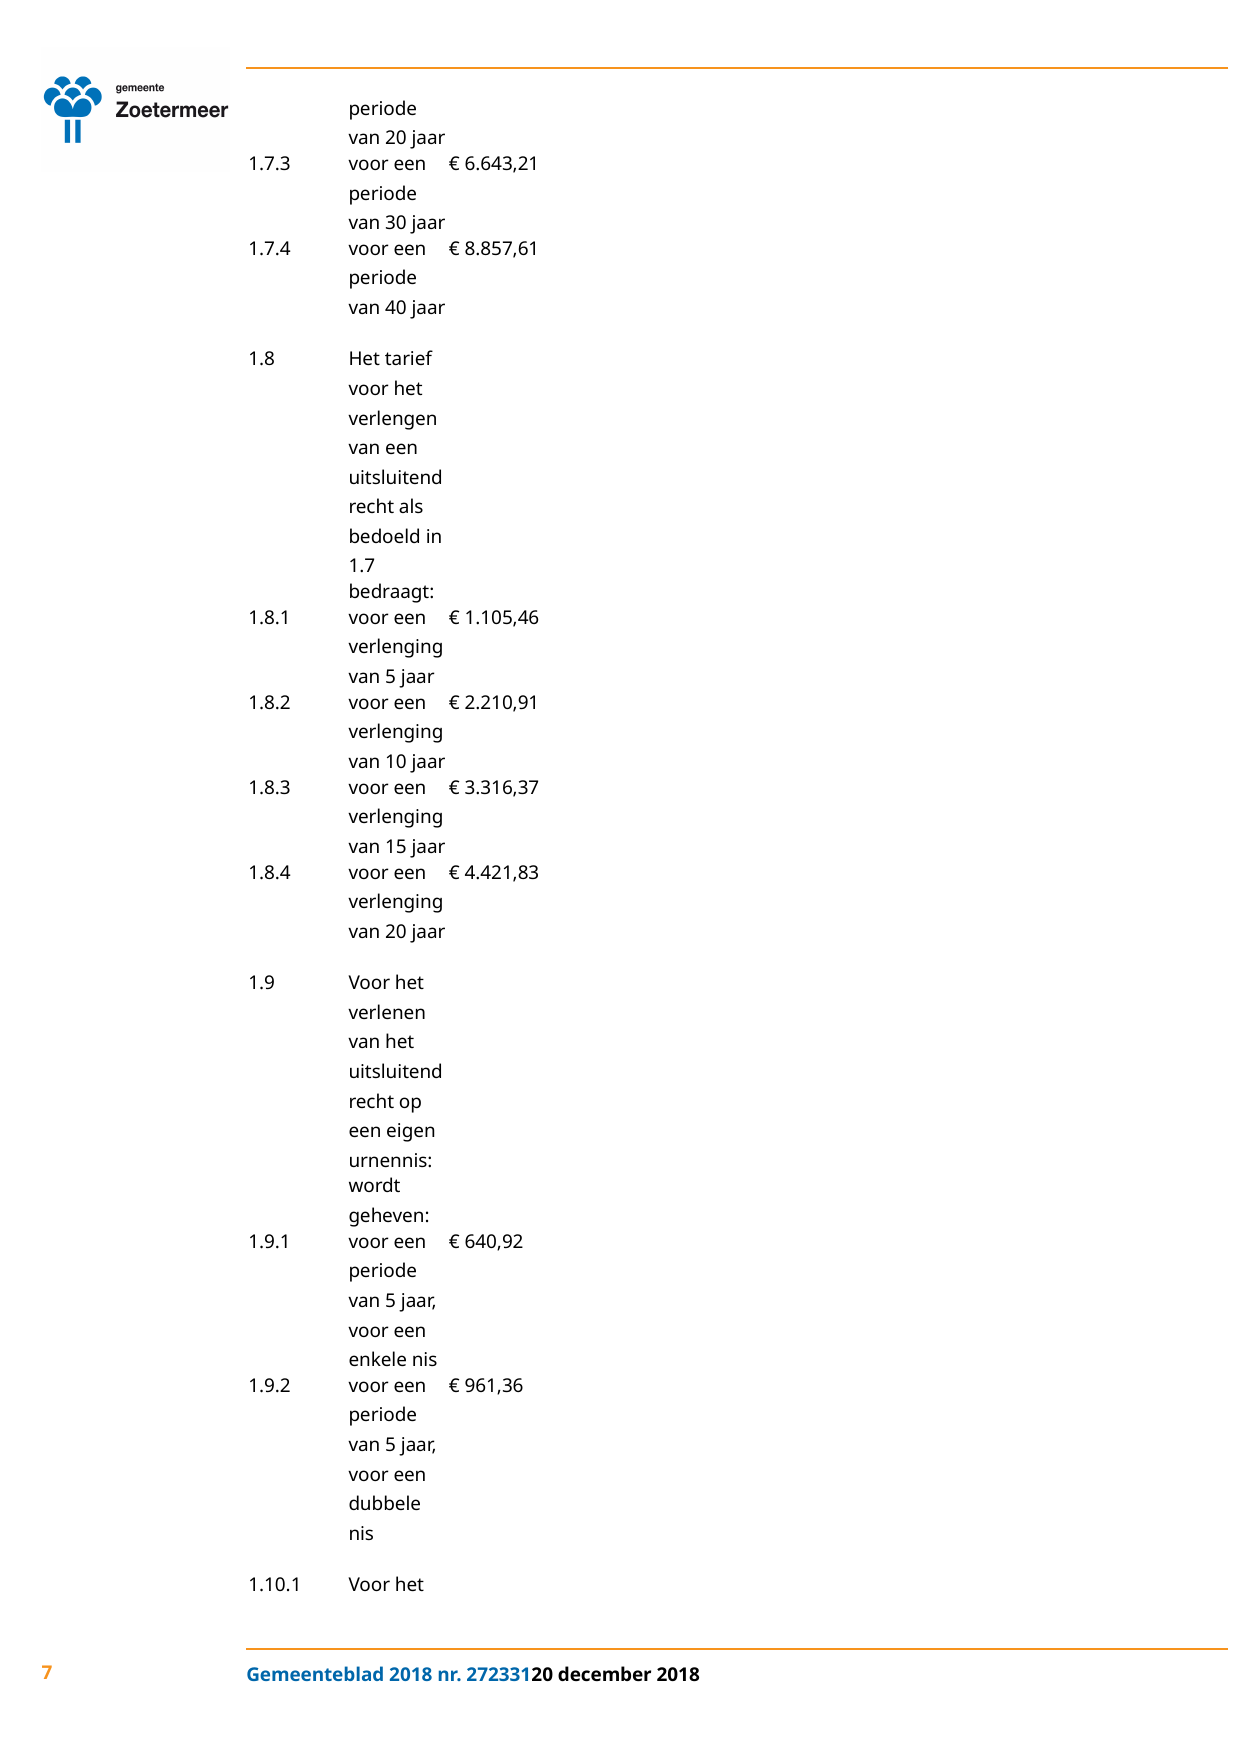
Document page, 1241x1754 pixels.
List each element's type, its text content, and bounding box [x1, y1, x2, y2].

table_cell [449, 1173, 549, 1228]
table_cell Voor het verlenen van het uitsluitend recht op een eigen urnennis: [348, 970, 449, 1173]
table_cell € 8.857,61 [449, 235, 549, 320]
table_cell Het tarief voor het verlengen van een uitsluitend recht als bedoeld in 1.7 [348, 346, 449, 578]
table_cell bedraagt: [348, 579, 449, 604]
table_cell € 2.210,91 [449, 689, 549, 774]
table_cell [248, 320, 348, 346]
table_cell 1.8.4 [248, 859, 348, 944]
table_cell voor een verlenging van 20 jaar [348, 859, 449, 944]
table_cell 1.8.2 [248, 689, 348, 774]
table_cell voor een periode van 5 jaar, voor een dubbele nis [348, 1372, 449, 1546]
table_cell 1.10.1 [248, 1571, 348, 1597]
table_cell voor een periode van 30 jaar [348, 150, 449, 235]
table_cell € 640,92 [449, 1228, 549, 1372]
table_cell [348, 320, 449, 346]
table_cell 1.9 [248, 970, 348, 1173]
table_cell [348, 944, 449, 969]
table_cell [449, 95, 549, 150]
table_cell [449, 346, 549, 578]
table_cell Voor het [348, 1571, 449, 1597]
table_cell 1.9.1 [248, 1228, 348, 1372]
table_cell € 6.643,21 [449, 150, 549, 235]
table_cell [348, 1546, 449, 1571]
table_cell € 3.316,37 [449, 774, 549, 859]
table_cell periode van 20 jaar [348, 95, 449, 150]
table_cell [248, 1546, 348, 1571]
table_cell voor een periode van 40 jaar [348, 235, 449, 320]
table_cell € 4.421,83 [449, 859, 549, 944]
table_cell [449, 320, 549, 346]
table_cell 1.7.3 [248, 150, 348, 235]
table_cell 1.8 [248, 346, 348, 578]
table_cell [248, 944, 348, 969]
table_cell voor een verlenging van 10 jaar [348, 689, 449, 774]
table_cell [449, 970, 549, 1173]
table_cell wordt geheven: [348, 1173, 449, 1228]
table_cell voor een verlenging van 15 jaar [348, 774, 449, 859]
table_cell 1.7.4 [248, 235, 348, 320]
table_cell 1.8.3 [248, 774, 348, 859]
table_cell [248, 579, 348, 604]
table_cell [248, 1173, 348, 1228]
table_cell 1.8.1 [248, 604, 348, 689]
table_cell [248, 95, 348, 150]
table_cell [449, 944, 549, 969]
picture [41, 47, 231, 172]
table_cell voor een verlenging van 5 jaar [348, 604, 449, 689]
table_cell € 961,36 [449, 1372, 549, 1546]
table_cell 1.9.2 [248, 1372, 348, 1546]
table_cell [449, 579, 549, 604]
table_cell voor een periode van 5 jaar, voor een enkele nis [348, 1228, 449, 1372]
table_cell € 1.105,46 [449, 604, 549, 689]
table_cell [449, 1546, 549, 1571]
table_cell [449, 1571, 549, 1597]
